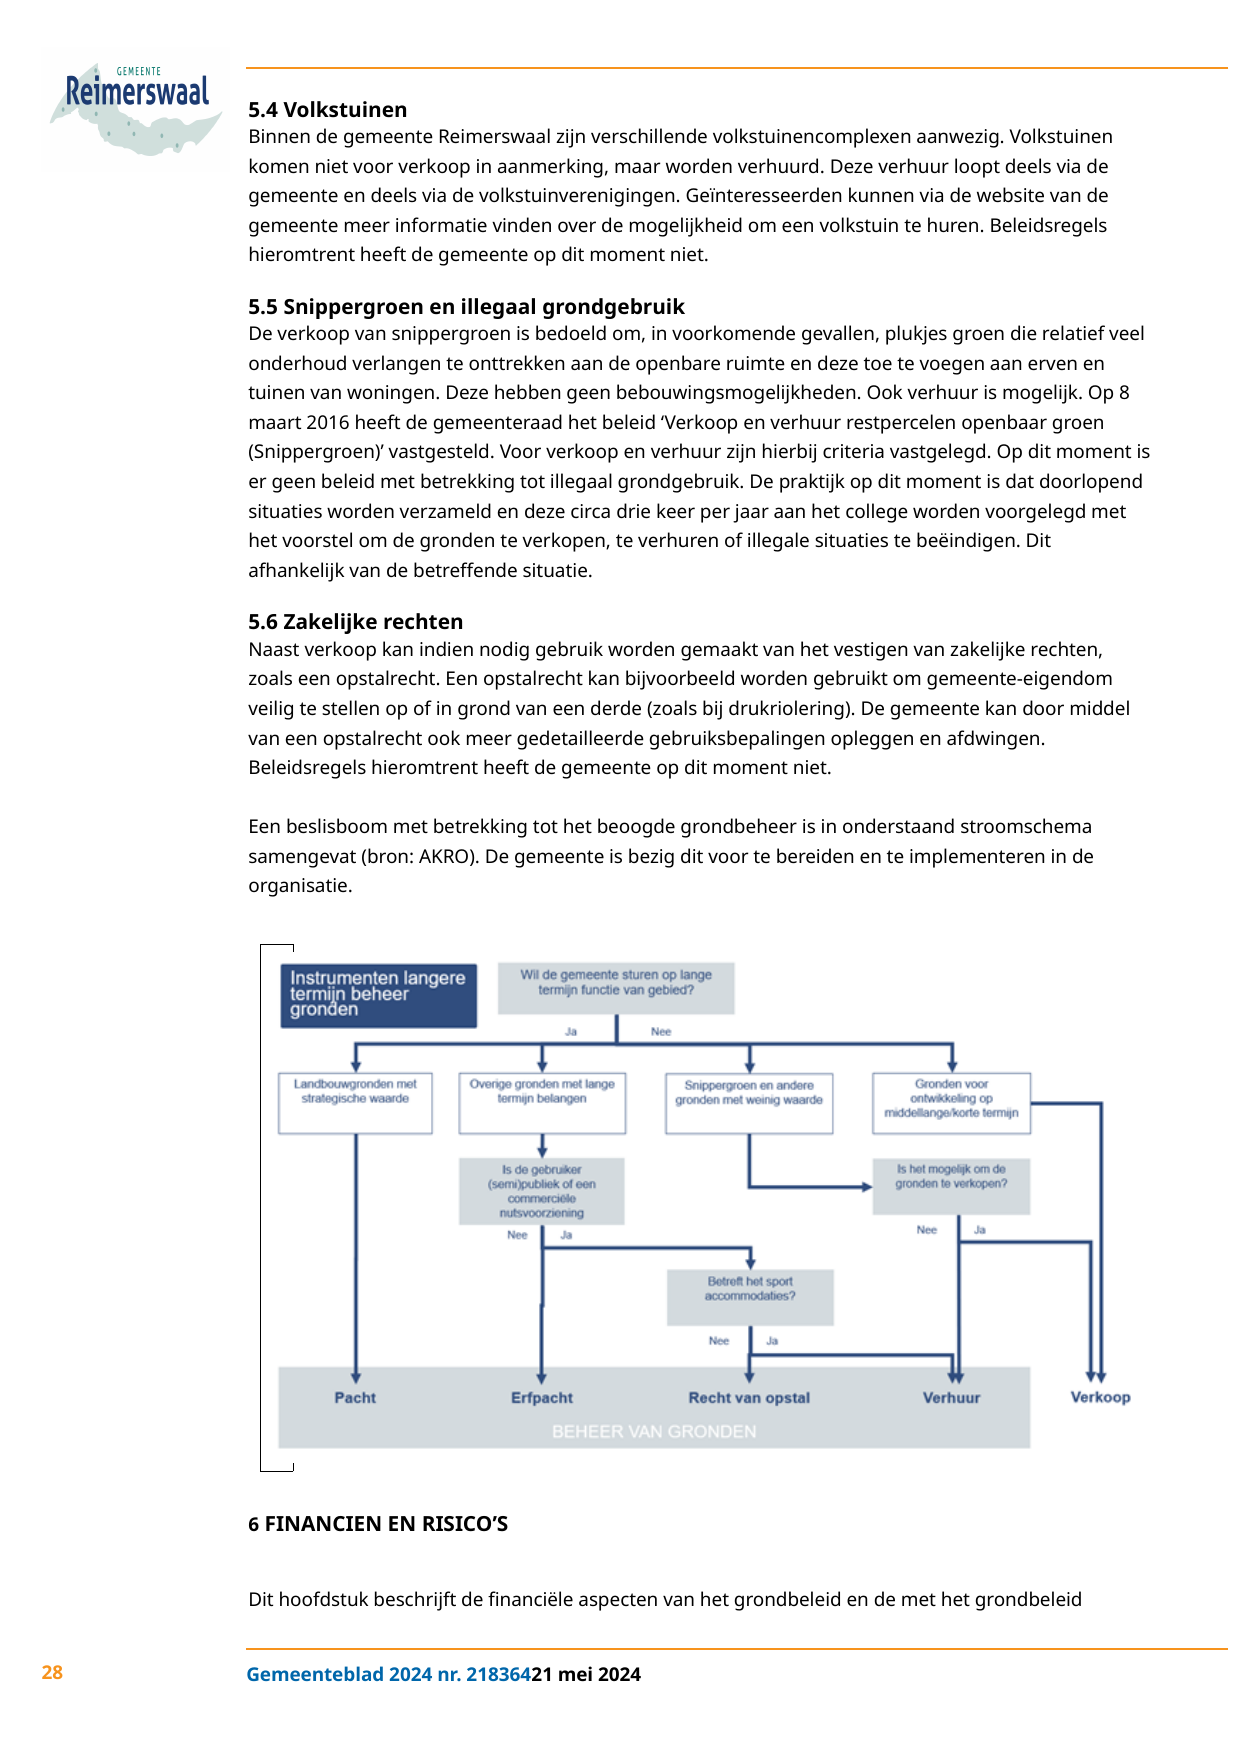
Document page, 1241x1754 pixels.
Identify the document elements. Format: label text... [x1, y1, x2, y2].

text Een beslisboom met betrekking tot het beoogde grondbeheer is in onderstaand stroomschema samengevat (bron: AKRO). De gemeente is bezig dit voor te bereiden en te implementeren in de organisatie. [248, 813, 1152, 898]
picture [41, 47, 231, 172]
text Dit hoofdstuk beschrijft de financiële aspecten van het grondbeleid en de met het grondbeleid [248, 1586, 1152, 1612]
text 5.4 Volkstuinen [248, 95, 1152, 123]
picture [268, 952, 1155, 1463]
text 5.6 Zakelijke rechten [248, 607, 1152, 636]
text 5.5 Snippergroen en illegaal grondgebruik [248, 292, 1152, 320]
text De verkoop van snippergroen is bedoeld om, in voorkomende gevallen, plukjes groen die relatief veel onderhoud verlangen te onttrekken aan de openbare ruimte en deze toe te voegen aan erven en tuinen van woningen. Deze hebben geen bebouwingsmogelijkheden. Ook verhuur is mogelijk. Op 8 maart 2016 heeft de gemeenteraad het beleid ‘Verkoop en verhuur restpercelen openbaar groen (Snippergroen)’ vastgesteld. Voor verkoop en verhuur zijn hierbij criteria vastgelegd. Op dit moment is er geen beleid met betrekking tot illegaal grondgebruik. De praktijk op dit moment is dat doorlopend situaties worden verzameld en deze circa drie keer per jaar aan het college worden voorgelegd met het voorstel om de gronden te verkopen, te verhuren of illegale situaties te beëindigen. Dit afhankelijk van de betreffende situatie. [248, 320, 1152, 583]
text Naast verkoop kan indien nodig gebruik worden gemaakt van het vestigen van zakelijke rechten, zoals een opstalrecht. Een opstalrecht kan bijvoorbeeld worden gebruikt om gemeente-eigendom veilig te stellen op of in grond van een derde (zoals bij drukriolering). De gemeente kan door middel van een opstalrecht ook meer gedetailleerde gebruiksbepalingen opleggen en afdwingen. Beleidsregels hieromtrent heeft de gemeente op dit moment niet. [248, 636, 1152, 780]
text Binnen de gemeente Reimerswaal zijn verschillende volkstuinencomplexen aanwezig. Volkstuinen komen niet voor verkoop in aanmerking, maar worden verhuurd. Deze verhuur loopt deels via de gemeente en deels via de volkstuinverenigingen. Geïnteresseerden kunnen via de website van de gemeente meer informatie vinden over de mogelijkheid om een volkstuin te huren. Beleidsregels hieromtrent heeft de gemeente op dit moment niet. [248, 123, 1152, 267]
text 6 FINANCIEN EN RISICO’S [248, 1509, 1152, 1537]
